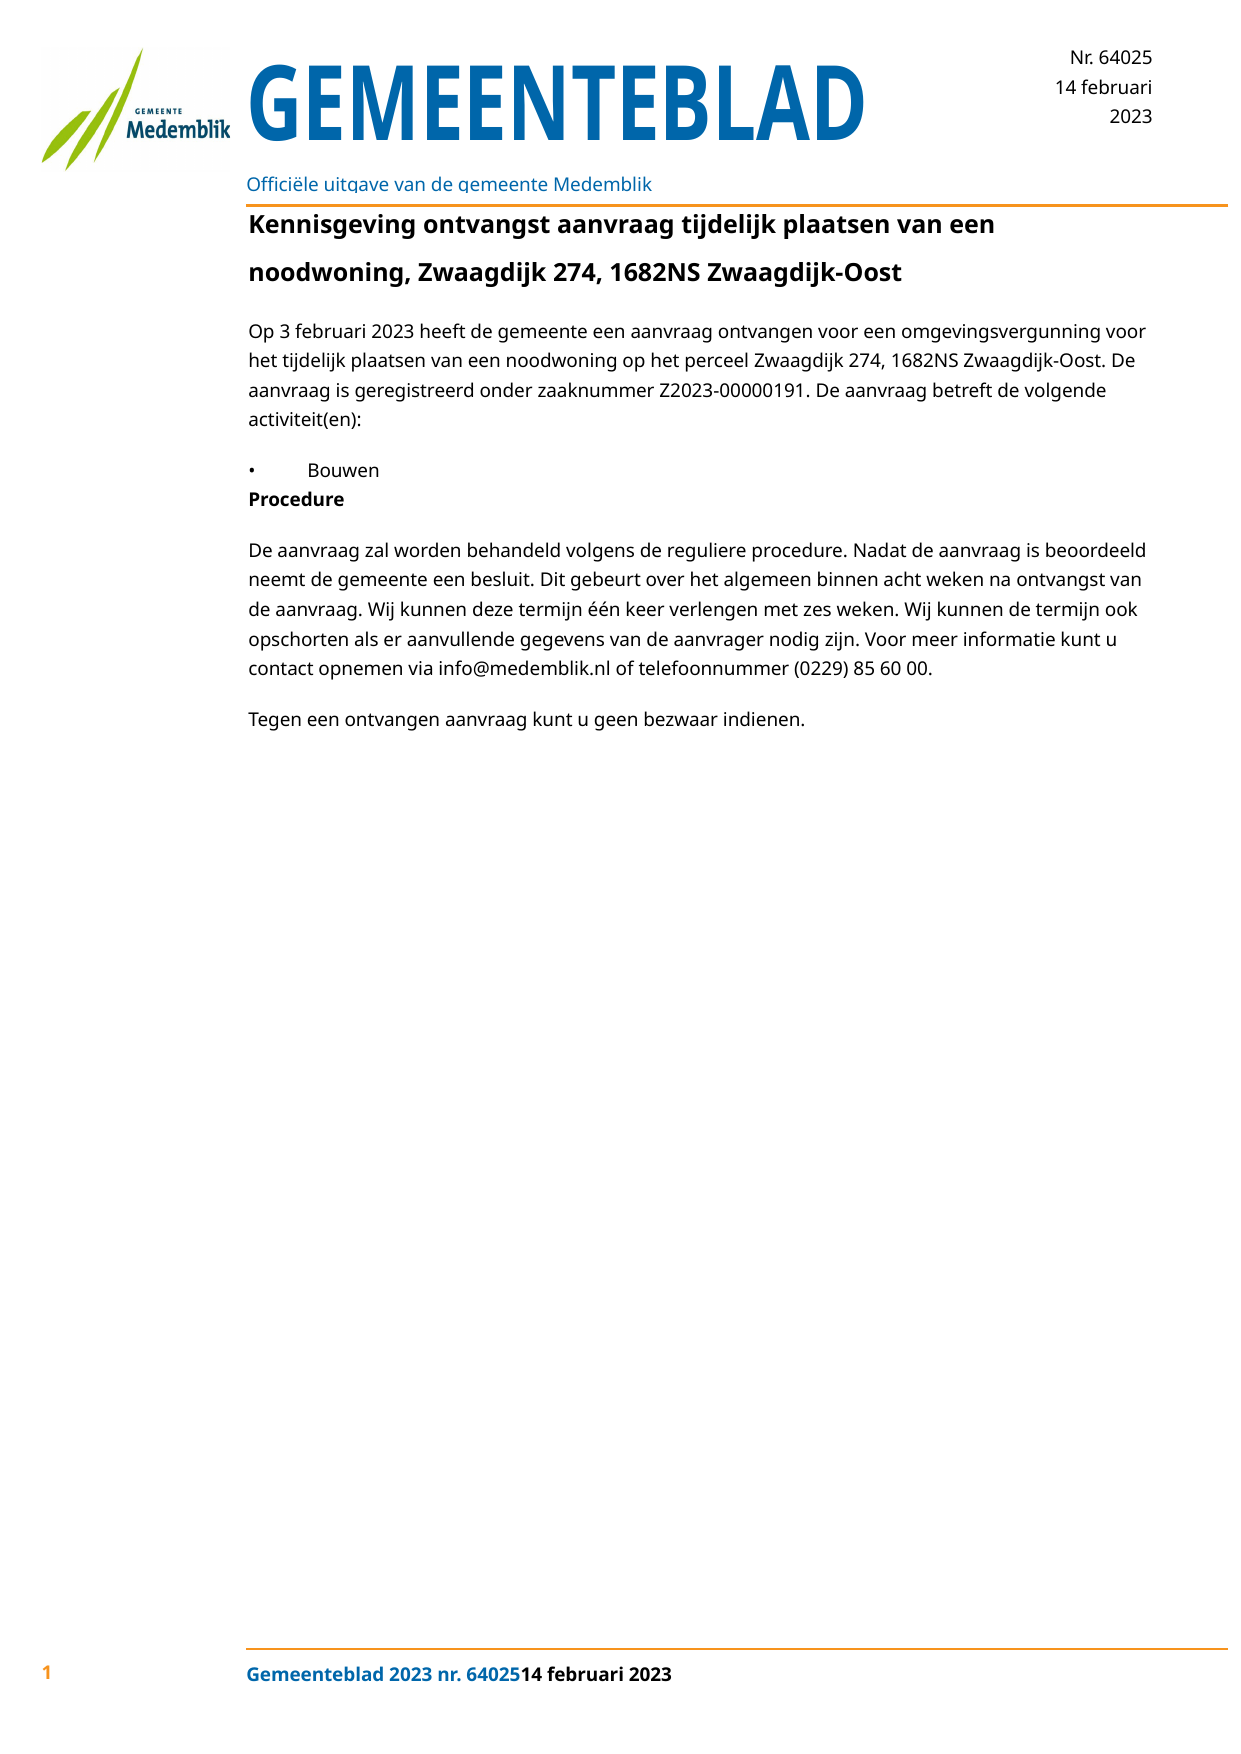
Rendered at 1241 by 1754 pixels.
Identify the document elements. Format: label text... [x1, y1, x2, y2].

list Bouwen [248, 457, 1152, 483]
text De aanvraag zal worden behandeld volgens de reguliere procedure. Nadat de aanvraag is beoordeeld neemt de gemeente een besluit. Dit gebeurt over het algemeen binnen acht weken na ontvangst van de aanvraag. Wij kunnen deze termijn één keer verlengen met zes weken. Wij kunnen de termijn ook opschorten als er aanvullende gegevens van de aanvrager nodig zijn. Voor meer informatie kunt u contact opnemen via info@medemblik.nl of telefoonnummer (0229) 85 60 00. [248, 537, 1152, 681]
text Tegen een ontvangen aanvraag kunt u geen bezwaar indienen. [248, 706, 1152, 732]
text Kennisgeving ontvangst aanvraag tijdelijk plaatsen van een noodwoning, Zwaagdijk 274, 1682NS Zwaagdijk-Oost [248, 207, 1152, 288]
text Op 3 februari 2023 heeft de gemeente een aanvraag ontvangen voor een omgevingsvergunning voor het tijdelijk plaatsen van een noodwoning op het perceel Zwaagdijk 274, 1682NS Zwaagdijk-Oost. De aanvraag is geregistreerd onder zaaknummer Z2023-00000191. De aanvraag betreft de volgende activiteit(en): [248, 318, 1152, 432]
text Procedure [248, 487, 1152, 512]
picture [41, 47, 231, 172]
